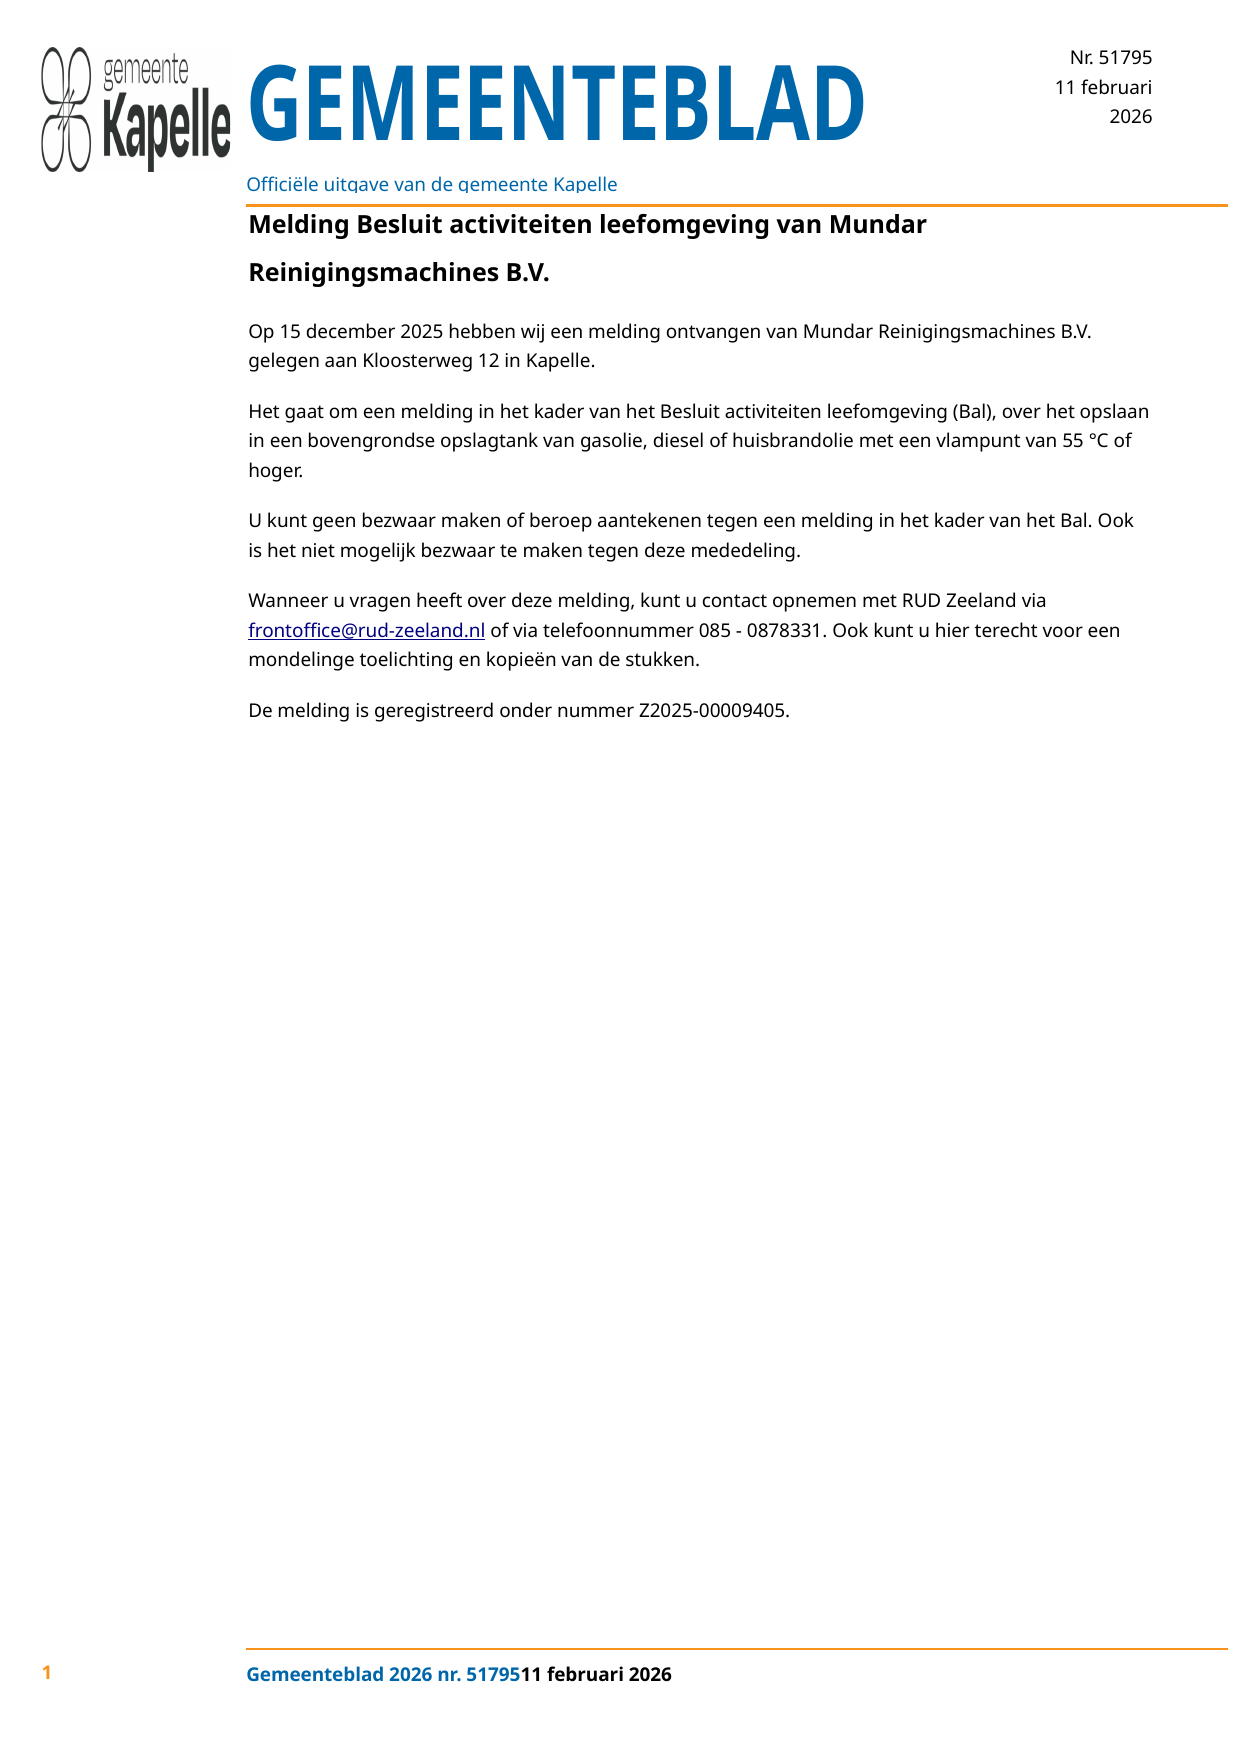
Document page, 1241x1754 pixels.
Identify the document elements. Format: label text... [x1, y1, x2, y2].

text De melding is geregistreerd onder nummer Z2025-00009405. [248, 697, 1152, 723]
picture [41, 47, 231, 172]
text U kunt geen bezwaar maken of beroep aantekenen tegen een melding in het kader van het Bal. Ook is het niet mogelijk bezwaar te maken tegen deze mededeling. [248, 507, 1152, 563]
text Het gaat om een melding in het kader van het Besluit activiteiten leefomgeving (Bal), over het opslaan in een bovengrondse opslagtank van gasolie, diesel of huisbrandolie met een vlampunt van 55 °C of hoger. [248, 398, 1152, 483]
text Op 15 december 2025 hebben wij een melding ontvangen van Mundar Reinigingsmachines B.V. gelegen aan Kloosterweg 12 in Kapelle. [248, 318, 1152, 373]
text Melding Besluit activiteiten leefomgeving van Mundar Reinigingsmachines B.V. [248, 207, 1152, 288]
text Wanneer u vragen heeft over deze melding, kunt u contact opnemen met RUD Zeeland via frontoffice@rud-zeeland.nl of via telefoonnummer 085 - 0878331. Ook kunt u hier terecht voor een mondelinge toelichting en kopieën van de stukken. [248, 587, 1152, 672]
